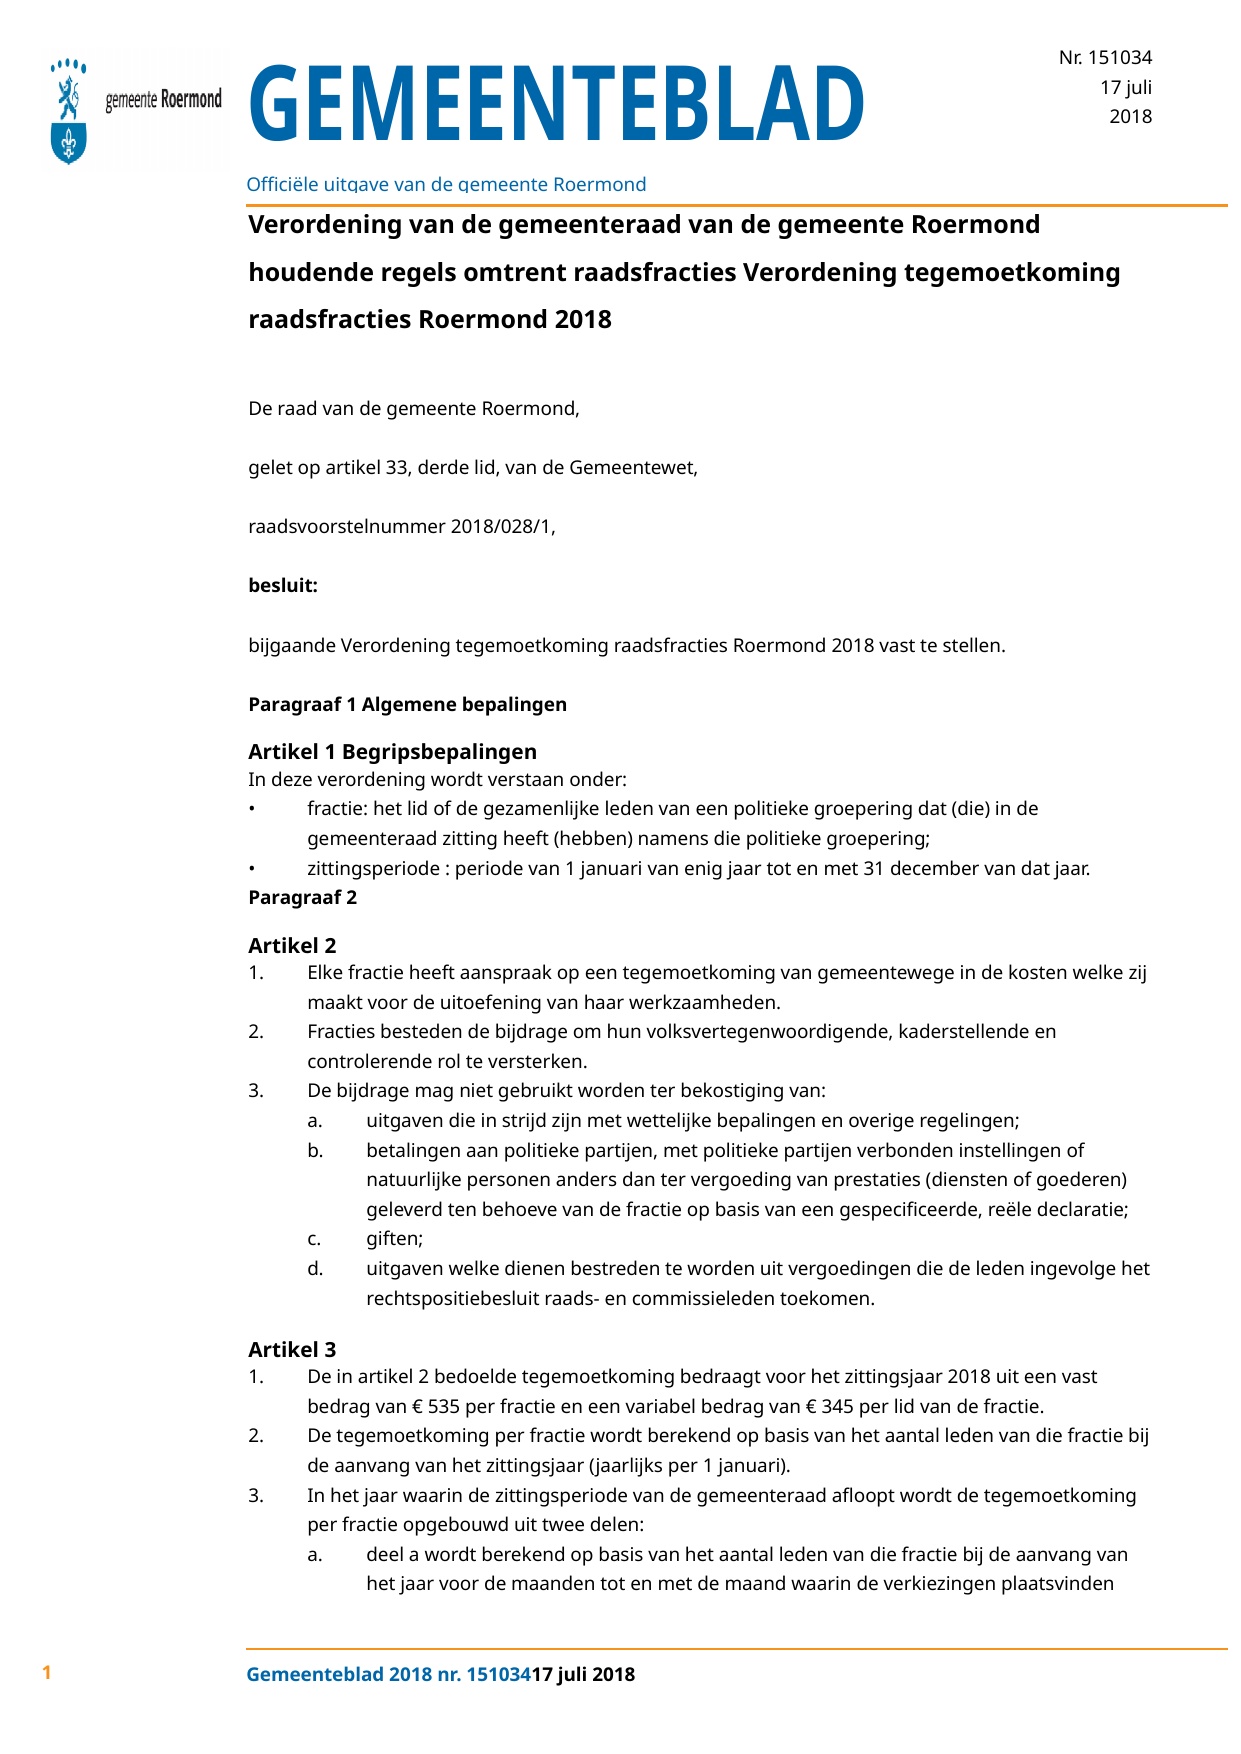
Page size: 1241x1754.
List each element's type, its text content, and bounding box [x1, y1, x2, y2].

text De raad van de gemeente Roermond, [248, 395, 1152, 421]
list zittingsperiode : periode van 1 januari van enig jaar tot en met 31 december van dat jaar. [248, 855, 1152, 880]
list uitgaven welke dienen bestreden te worden uit vergoedingen die de leden ingevolge het rechtspositiebesluit raads- en commissieleden toekomen. [307, 1255, 1152, 1310]
text besluit: [248, 573, 1152, 598]
list De tegemoetkoming per fractie wordt berekend op basis van het aantal leden van die fractie bij de aanvang van het zittingsjaar (jaarlijks per 1 januari). [248, 1423, 1152, 1478]
text bijgaande Verordening tegemoetkoming raadsfracties Roermond 2018 vast te stellen. [248, 632, 1152, 657]
text gelet op artikel 33, derde lid, van de Gemeentewet, [248, 454, 1152, 480]
text Artikel 2 [248, 931, 1152, 959]
list Elke fractie heeft aanspraak op een tegemoetkoming van gemeentewege in de kosten welke zij maakt voor de uitoefening van haar werkzaamheden. [248, 959, 1152, 1014]
text Artikel 3 [248, 1335, 1152, 1363]
text raadsvoorstelnummer 2018/028/1, [248, 513, 1152, 539]
list deel a wordt berekend op basis van het aantal leden van die fractie bij de aanvang van het jaar voor de maanden tot en met de maand waarin de verkiezingen plaatsvinden [307, 1541, 1152, 1596]
list Fracties besteden de bijdrage om hun volksvertegenwoordigende, kaderstellende en controlerende rol te versterken. [248, 1018, 1152, 1074]
list fractie: het lid of de gezamenlijke leden van een politieke groepering dat (die) in de gemeenteraad zitting heeft (hebben) namens die politieke groepering; [248, 796, 1152, 851]
text In deze verordening wordt verstaan onder: [248, 766, 1152, 792]
list giften; [307, 1226, 1152, 1251]
list De bijdrage mag niet gebruikt worden ter bekostiging van: [248, 1078, 1152, 1103]
text Verordening van de gemeenteraad van de gemeente Roermond houdende regels omtrent raadsfracties Verordening tegemoetkoming raadsfracties Roermond 2018 [248, 207, 1152, 336]
text Artikel 1 Begripsbepalingen [248, 737, 1152, 766]
list uitgaven die in strijd zijn met wettelijke bepalingen en overige regelingen; [307, 1107, 1152, 1133]
text Paragraaf 2 [248, 884, 1152, 910]
picture [41, 47, 231, 172]
list De in artikel 2 bedoelde tegemoetkoming bedraagt voor het zittingsjaar 2018 uit een vast bedrag van € 535 per fractie en een variabel bedrag van € 345 per lid van de fractie. [248, 1363, 1152, 1419]
text Paragraaf 1 Algemene bepalingen [248, 691, 1152, 717]
list In het jaar waarin de zittingsperiode van de gemeenteraad afloopt wordt de tegemoetkoming per fractie opgebouwd uit twee delen: [248, 1482, 1152, 1537]
list betalingen aan politieke partijen, met politieke partijen verbonden instellingen of natuurlijke personen anders dan ter vergoeding van prestaties (diensten of goederen) geleverd ten behoeve van de fractie op basis van een gespecificeerde, reële declaratie; [307, 1137, 1152, 1222]
